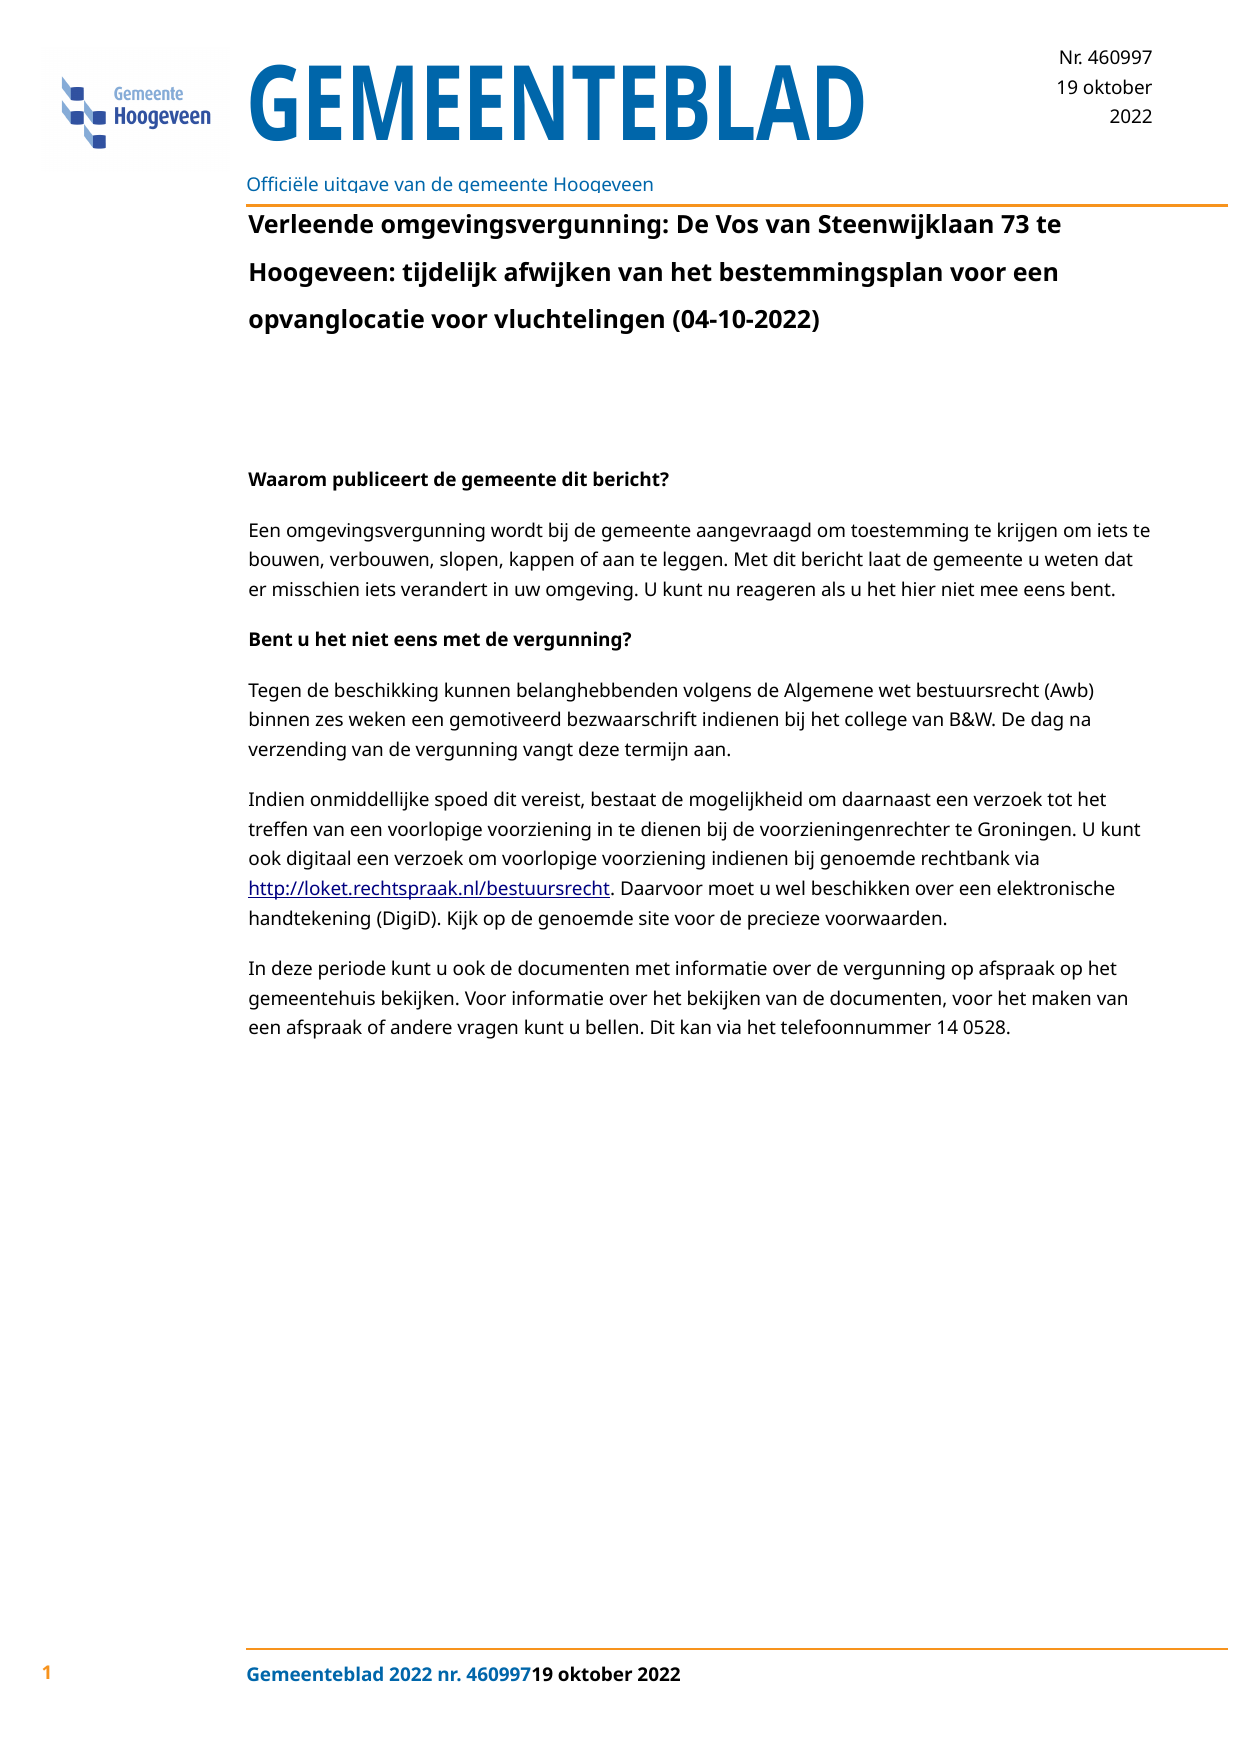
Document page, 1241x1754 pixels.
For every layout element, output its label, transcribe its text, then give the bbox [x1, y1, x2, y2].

text Een omgevingsvergunning wordt bij de gemeente aangevraagd om toestemming te krijgen om iets te bouwen, verbouwen, slopen, kappen of aan te leggen. Met dit bericht laat de gemeente u weten dat er misschien iets verandert in uw omgeving. U kunt nu reageren als u het hier niet mee eens bent. [248, 517, 1152, 602]
text Waarom publiceert de gemeente dit bericht? [248, 466, 1152, 492]
picture [41, 47, 231, 172]
text Verleende omgevingsvergunning: De Vos van Steenwijklaan 73 te Hoogeveen: tijdelijk afwijken van het bestemmingsplan voor een opvanglocatie voor vluchtelingen (04-10-2022) [248, 207, 1152, 336]
text Tegen de beschikking kunnen belanghebbenden volgens de Algemene wet bestuursrecht (Awb) binnen zes weken een gemotiveerd bezwaarschrift indienen bij het college van B&W. De dag na verzending van de vergunning vangt deze termijn aan. [248, 677, 1152, 762]
text Indien onmiddellijke spoed dit vereist, bestaat de mogelijkheid om daarnaast een verzoek tot het treffen van een voorlopige voorziening in te dienen bij de voorzieningenrechter te Groningen. U kunt ook digitaal een verzoek om voorlopige voorziening indienen bij genoemde rechtbank via http://loket.rechtspraak.nl/bestuursrecht. Daarvoor moet u wel beschikken over een elektronische handtekening (DigiD). Kijk op de genoemde site voor de precieze voorwaarden. [248, 786, 1152, 930]
text Bent u het niet eens met de vergunning? [248, 626, 1152, 652]
text In deze periode kunt u ook de documenten met informatie over de vergunning op afspraak op het gemeentehuis bekijken. Voor informatie over het bekijken van de documenten, voor het maken van een afspraak of andere vragen kunt u bellen. Dit kan via het telefoonnummer 14 0528. [248, 955, 1152, 1040]
